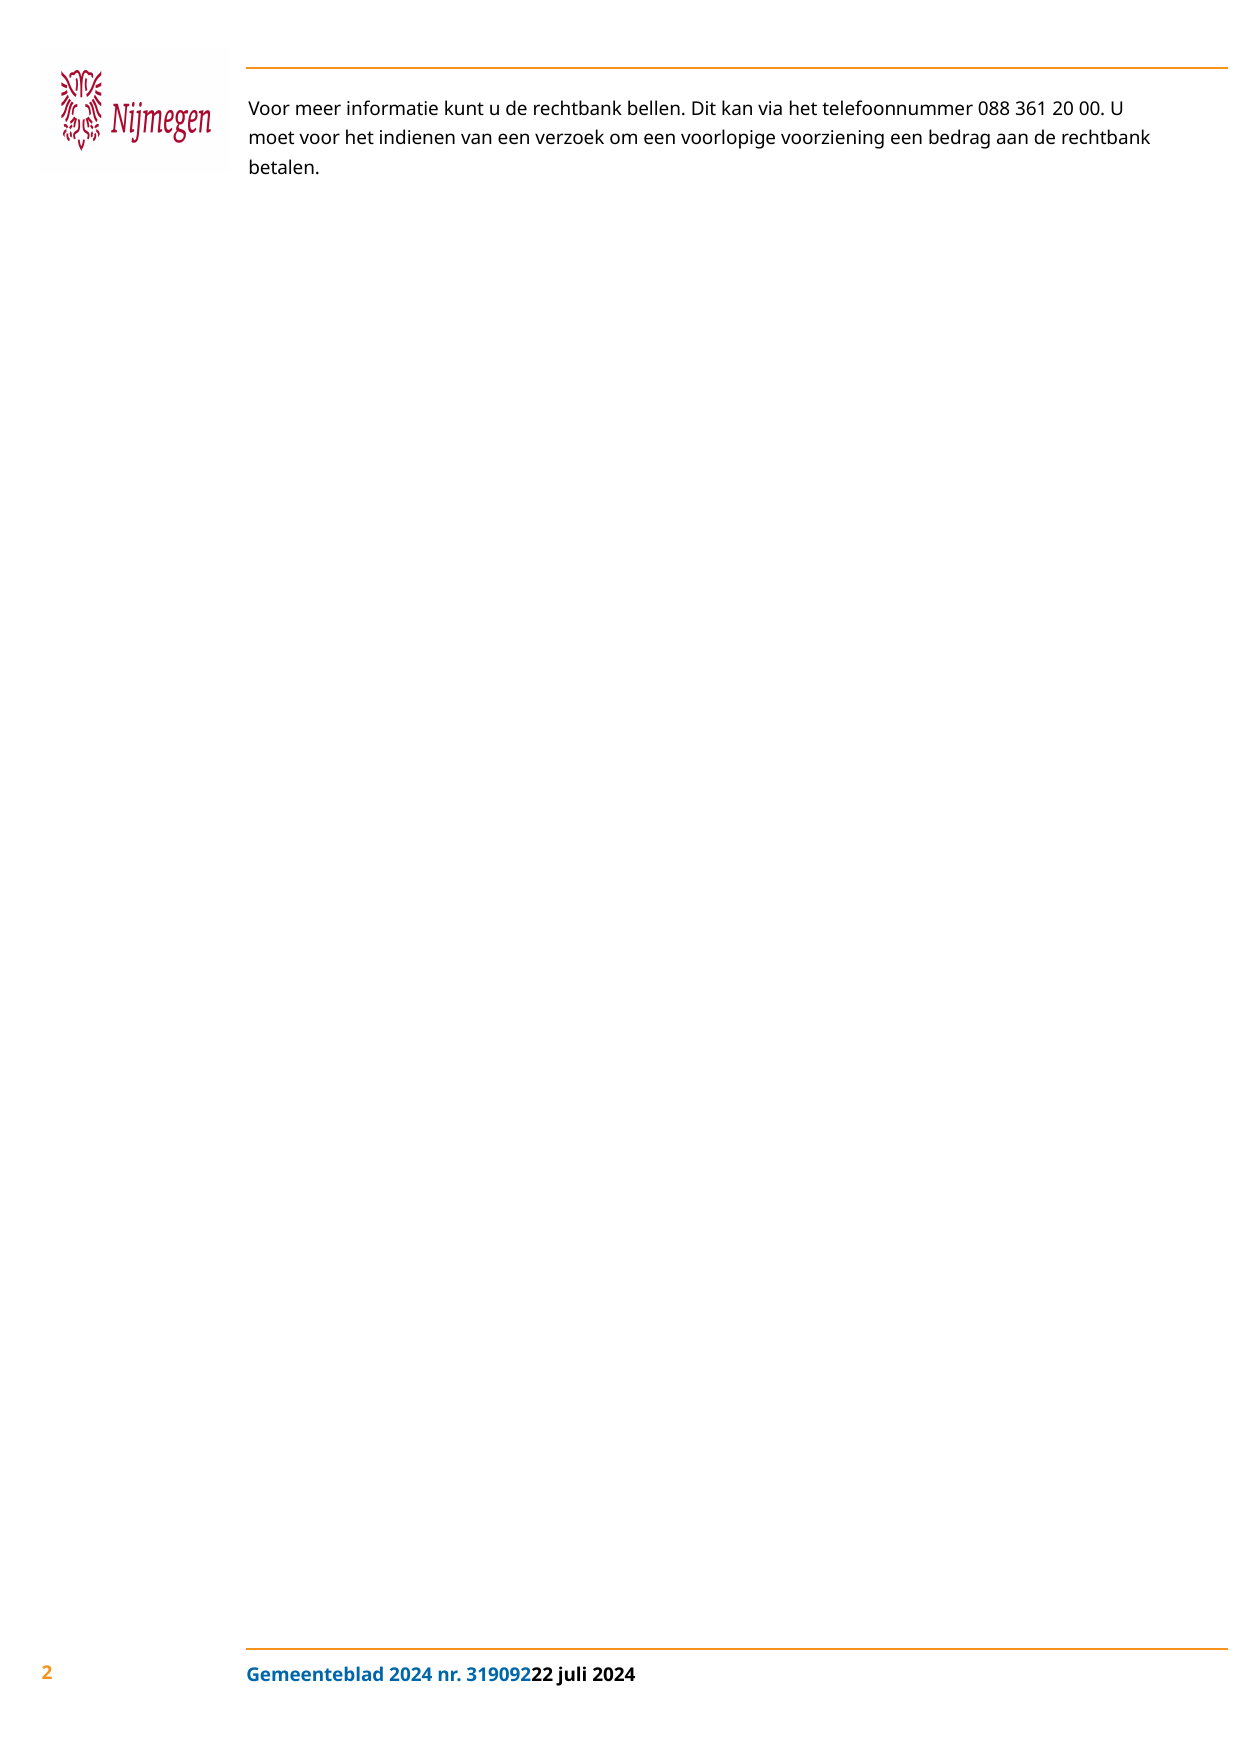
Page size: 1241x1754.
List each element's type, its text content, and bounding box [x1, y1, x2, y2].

text Voor meer informatie kunt u de rechtbank bellen. Dit kan via het telefoonnummer 088 361 20 00. U moet voor het indienen van een verzoek om een voorlopige voorziening een bedrag aan de rechtbank betalen. [248, 95, 1152, 180]
picture [41, 47, 231, 172]
